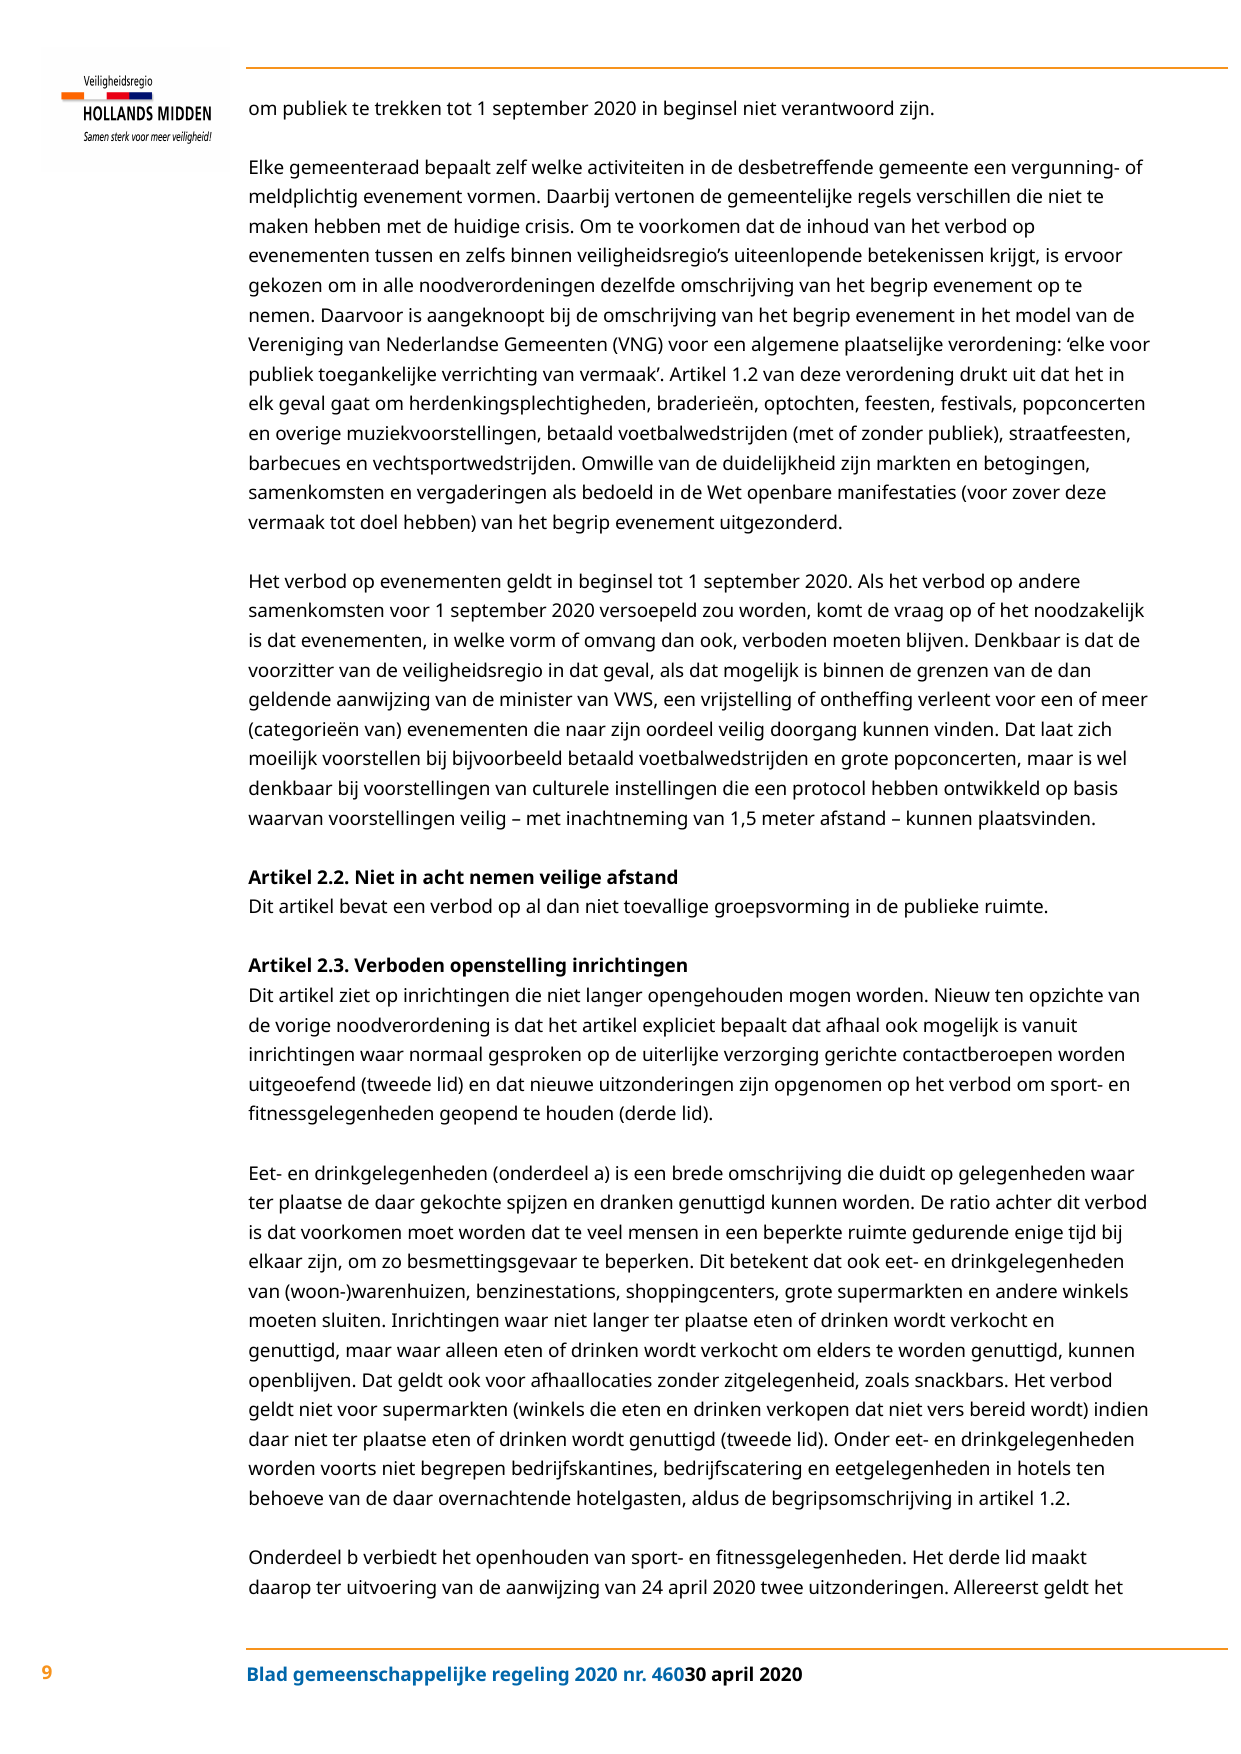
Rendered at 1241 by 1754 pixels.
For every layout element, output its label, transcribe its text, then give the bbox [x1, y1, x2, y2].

text om publiek te trekken tot 1 september 2020 in beginsel niet verantwoord zijn. [248, 95, 1152, 121]
picture [41, 47, 231, 172]
text Eet- en drinkgelegenheden (onderdeel a) is een brede omschrijving die duidt op gelegenheden waar ter plaatse de daar gekochte spijzen en dranken genuttigd kunnen worden. De ratio achter dit verbod is dat voorkomen moet worden dat te veel mensen in een beperkte ruimte gedurende enige tijd bij elkaar zijn, om zo besmettingsgevaar te beperken. Dit betekent dat ook eet- en drinkgelegenheden van (woon-)warenhuizen, benzinestations, shoppingcenters, grote supermarkten en andere winkels moeten sluiten. Inrichtingen waar niet langer ter plaatse eten of drinken wordt verkocht en genuttigd, maar waar alleen eten of drinken wordt verkocht om elders te worden genuttigd, kunnen openblijven. Dat geldt ook voor afhaallocaties zonder zitgelegenheid, zoals snackbars. Het verbod geldt niet voor supermarkten (winkels die eten en drinken verkopen dat niet vers bereid wordt) indien daar niet ter plaatse eten of drinken wordt genuttigd (tweede lid). Onder eet- en drinkgelegenheden worden voorts niet begrepen bedrijfskantines, bedrijfscatering en eetgelegenheden in hotels ten behoeve van de daar overnachtende hotelgasten, aldus de begripsomschrijving in artikel 1.2. [248, 1160, 1152, 1511]
text Dit artikel bevat een verbod op al dan niet toevallige groepsvorming in de publieke ruimte. [248, 893, 1152, 919]
text Elke gemeenteraad bepaalt zelf welke activiteiten in de desbetreffende gemeente een vergunning- of meldplichtig evenement vormen. Daarbij vertonen de gemeentelijke regels verschillen die niet te maken hebben met de huidige crisis. Om te voorkomen dat de inhoud van het verbod op evenementen tussen en zelfs binnen veiligheidsregio’s uiteenlopende betekenissen krijgt, is ervoor gekozen om in alle noodverordeningen dezelfde omschrijving van het begrip evenement op te nemen. Daarvoor is aangeknoopt bij de omschrijving van het begrip evenement in het model van de Vereniging van Nederlandse Gemeenten (VNG) voor een algemene plaatselijke verordening: ‘elke voor publiek toegankelijke verrichting van vermaak’. Artikel 1.2 van deze verordening drukt uit dat het in elk geval gaat om herdenkingsplechtigheden, braderieën, optochten, feesten, festivals, popconcerten en overige muziekvoorstellingen, betaald voetbalwedstrijden (met of zonder publiek), straatfeesten, barbecues en vechtsportwedstrijden. Omwille van de duidelijkheid zijn markten en betogingen, samenkomsten en vergaderingen als bedoeld in de Wet openbare manifestaties (voor zover deze vermaak tot doel hebben) van het begrip evenement uitgezonderd. [248, 154, 1152, 535]
text Artikel 2.3. Verboden openstelling inrichtingen [248, 953, 1152, 978]
text Onderdeel b verbiedt het openhouden van sport- en fitnessgelegenheden. Het derde lid maakt daarop ter uitvoering van de aanwijzing van 24 april 2020 twee uitzonderingen. Allereerst geldt het [248, 1544, 1152, 1600]
text Het verbod op evenementen geldt in beginsel tot 1 september 2020. Als het verbod op andere samenkomsten voor 1 september 2020 versoepeld zou worden, komt de vraag op of het noodzakelijk is dat evenementen, in welke vorm of omvang dan ook, verboden moeten blijven. Denkbaar is dat de voorzitter van de veiligheidsregio in dat geval, als dat mogelijk is binnen de grenzen van de dan geldende aanwijzing van de minister van VWS, een vrijstelling of ontheffing verleent voor een of meer (categorieën van) evenementen die naar zijn oordeel veilig doorgang kunnen vinden. Dat laat zich moeilijk voorstellen bij bijvoorbeeld betaald voetbalwedstrijden en grote popconcerten, maar is wel denkbaar bij voorstellingen van culturele instellingen die een protocol hebben ontwikkeld op basis waarvan voorstellingen veilig – met inachtneming van 1,5 meter afstand – kunnen plaatsvinden. [248, 568, 1152, 831]
text Dit artikel ziet op inrichtingen die niet langer opengehouden mogen worden. Nieuw ten opzichte van de vorige noodverordening is dat het artikel expliciet bepaalt dat afhaal ook mogelijk is vanuit inrichtingen waar normaal gesproken op de uiterlijke verzorging gerichte contactberoepen worden uitgeoefend (tweede lid) en dat nieuwe uitzonderingen zijn opgenomen op het verbod om sport- en fitnessgelegenheden geopend te houden (derde lid). [248, 982, 1152, 1126]
text Artikel 2.2. Niet in acht nemen veilige afstand [248, 864, 1152, 890]
